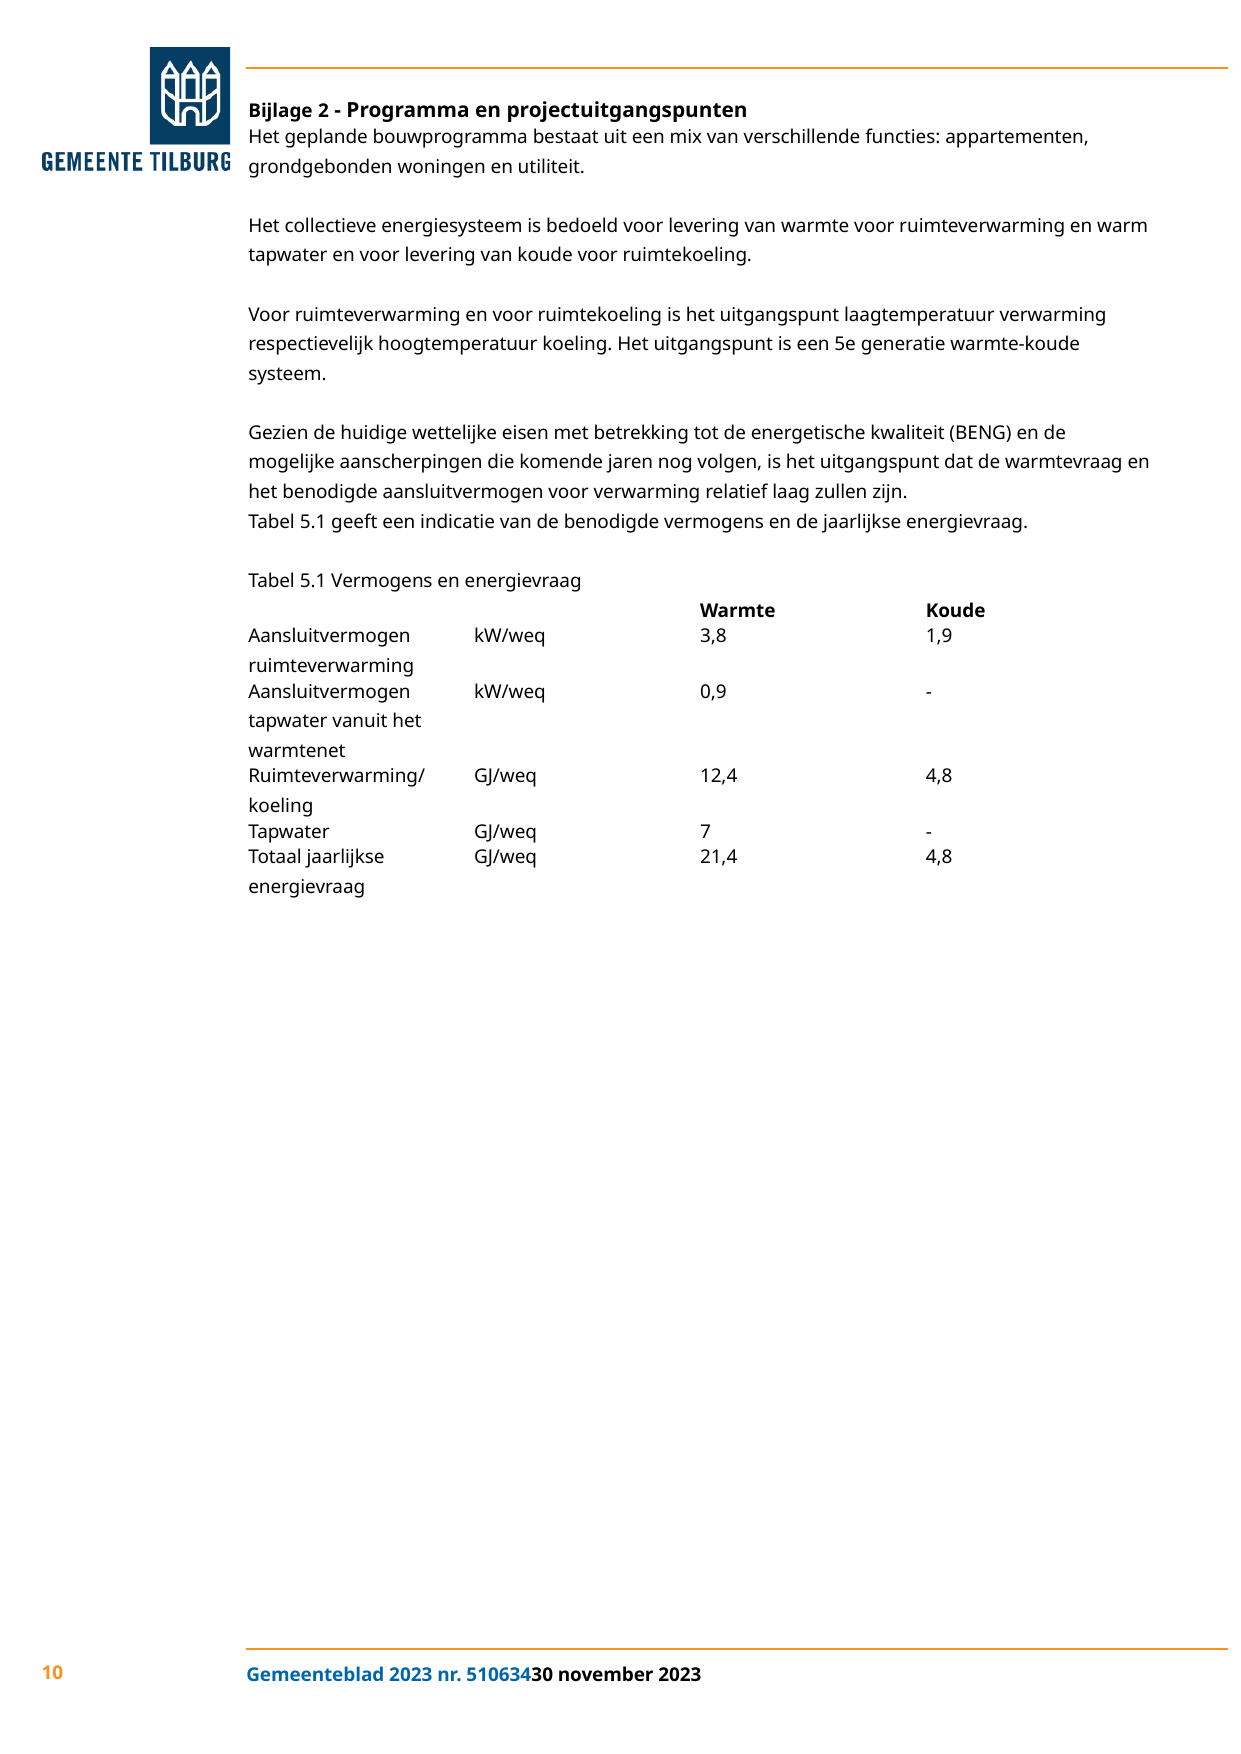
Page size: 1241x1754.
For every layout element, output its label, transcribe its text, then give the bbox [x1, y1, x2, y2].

table_cell 0,9 [700, 678, 926, 763]
table_header [474, 597, 700, 622]
table_cell 7 [700, 818, 926, 844]
table_cell GJ/weq [474, 763, 700, 818]
text Voor ruimteverwarming en voor ruimtekoeling is het uitgangspunt laagtemperatuur verwarming respectievelijk hoogtemperatuur koeling. Het uitgangspunt is een 5e generatie warmte-koude systeem. [248, 301, 1152, 386]
table_cell 4,8 [926, 763, 1152, 818]
text Het collectieve energiesysteem is bedoeld voor levering van warmte voor ruimteverwarming en warm tapwater en voor levering van koude voor ruimtekoeling. [248, 212, 1152, 267]
table_cell kW/weq [474, 678, 700, 763]
table_cell - [926, 818, 1152, 844]
table_cell Aansluitvermogen tapwater vanuit het warmtenet [248, 678, 474, 763]
text Gezien de huidige wettelijke eisen met betrekking tot de energetische kwaliteit (BENG) en de mogelijke aanscherpingen die komende jaren nog volgen, is het uitgangspunt dat de warmtevraag en het benodigde aansluitvermogen voor verwarming relatief laag zullen zijn. [248, 419, 1152, 504]
text Tabel 5.1 geeft een indicatie van de benodigde vermogens en de jaarlijkse energievraag. [248, 508, 1152, 534]
table_cell 21,4 [700, 844, 926, 899]
table_header [248, 597, 474, 622]
table_header Warmte [700, 597, 926, 622]
text Tabel 5.1 Vermogens en energievraag [248, 567, 1152, 593]
table_cell 1,9 [926, 623, 1152, 678]
table_cell - [926, 678, 1152, 763]
table_cell 4,8 [926, 844, 1152, 899]
picture [41, 47, 231, 172]
table_cell 3,8 [700, 623, 926, 678]
table_cell Totaal jaarlijkse energievraag [248, 844, 474, 899]
text Het geplande bouwprogramma bestaat uit een mix van verschillende functies: appartementen, grondgebonden woningen en utiliteit. [248, 123, 1152, 179]
table_cell 12,4 [700, 763, 926, 818]
table_cell Ruimteverwarming/koeling [248, 763, 474, 818]
table_cell Tapwater [248, 818, 474, 844]
table_cell Aansluitvermogen ruimteverwarming [248, 623, 474, 678]
table_header Koude [926, 597, 1152, 622]
table_cell kW/weq [474, 623, 700, 678]
table_cell GJ/weq [474, 818, 700, 844]
text Bijlage 2 - Programma en projectuitgangspunten [248, 95, 1152, 123]
table_cell GJ/weq [474, 844, 700, 899]
